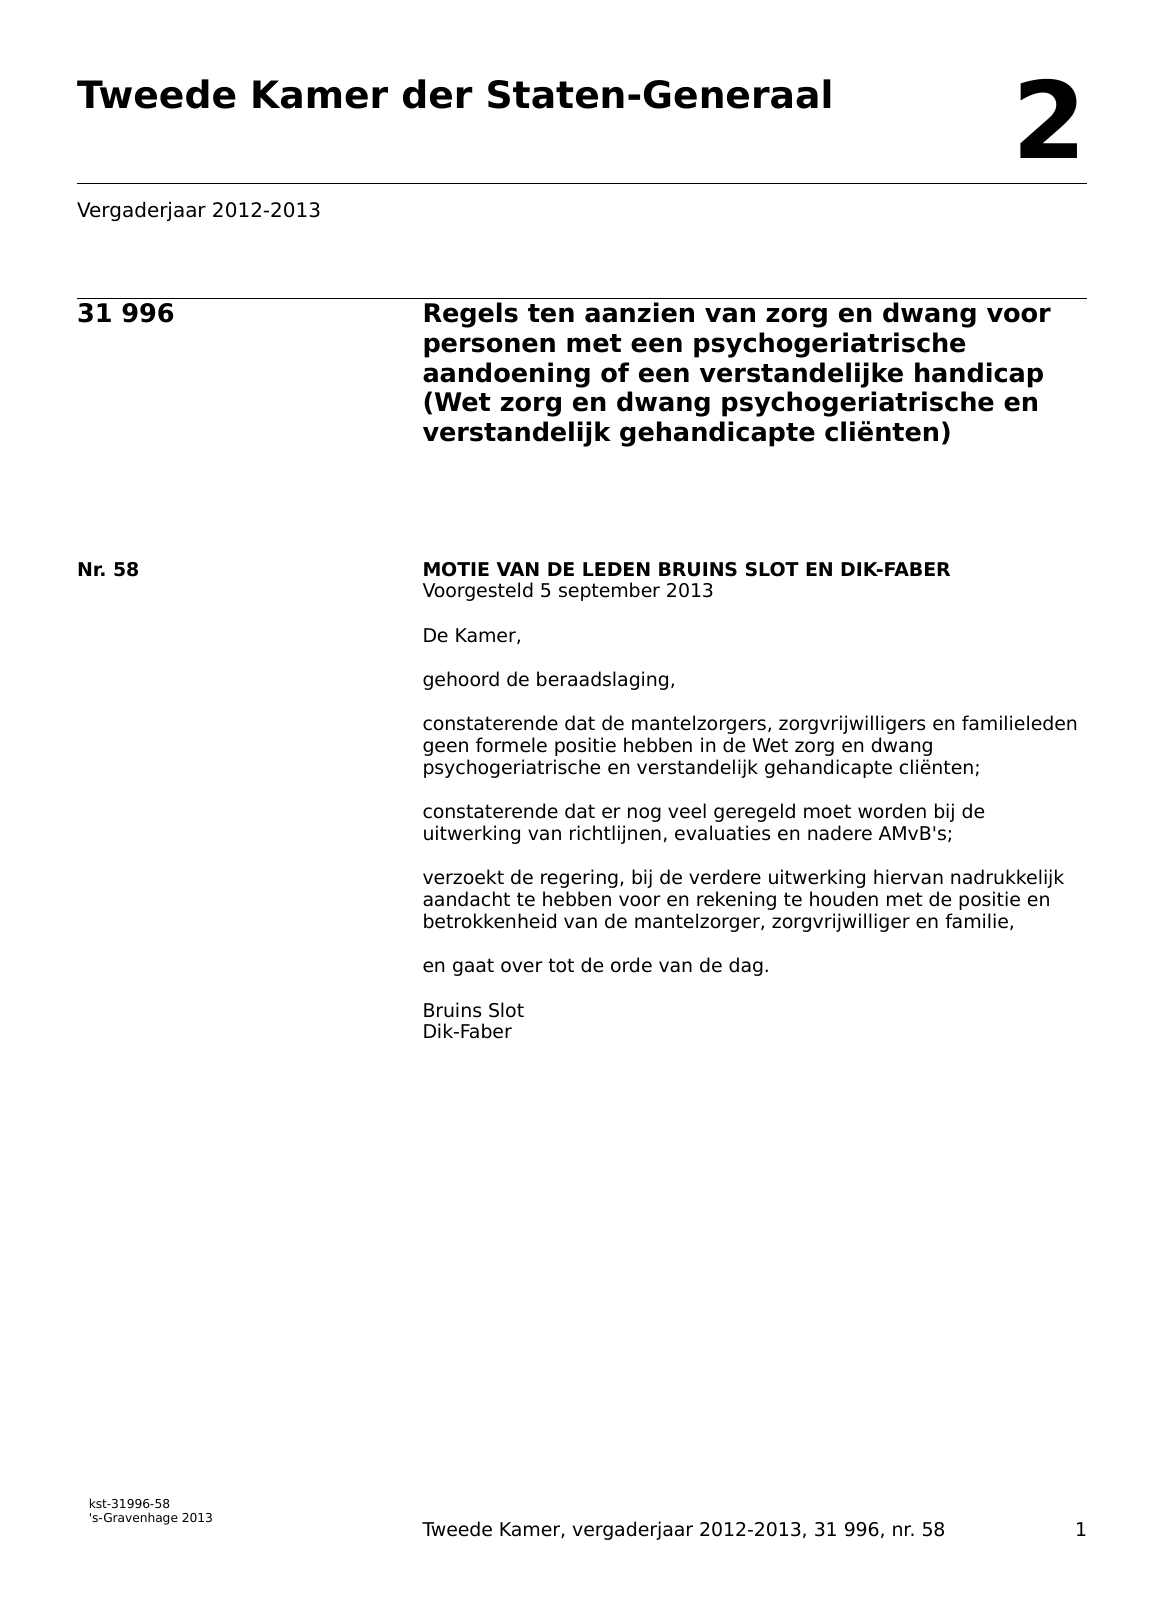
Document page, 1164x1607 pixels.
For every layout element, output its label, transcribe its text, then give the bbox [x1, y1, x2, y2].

text Voorgesteld 5 september 2013 [422, 580, 1087, 602]
text constaterende dat de mantelzorgers, zorgvrijwilligers en familieleden geen formele positie hebben in de Wet zorg en dwang psychogeriatrische en verstandelijk gehandicapte cliënten; [422, 713, 1087, 779]
text kst-31996-58 [88, 1497, 323, 1511]
text Bruins Slot [422, 999, 1087, 1021]
table_cell Vergaderjaar 2012-2013 [77, 184, 1087, 298]
text verzoekt de regering, bij de verdere uitwerking hiervan nadrukkelijk aandacht te hebben voor en rekening te houden met de positie en betrokkenheid van de mantelzorger, zorgvrijwilliger en familie, [422, 867, 1087, 933]
text gehoord de beraadslaging, [422, 669, 1087, 691]
table_header 2 [886, 59, 1087, 183]
subtitle Nr. 58 MOTIE VAN DE LEDEN BRUINS SLOT EN DIK-FABER [77, 558, 1087, 580]
subtitle 31 996 Regels ten aanzien van zorg en dwang voor personen met een psychogeriatrische aandoening of een verstandelijke handicap (Wet zorg en dwang psychogeriatrische en verstandelijk gehandicapte cliënten) [77, 299, 1087, 447]
text De Kamer, [422, 624, 1087, 647]
text 's-Gravenhage 2013 [88, 1511, 323, 1525]
text en gaat over tot de orde van de dag. [422, 955, 1087, 977]
table_header Tweede Kamer der Staten-Generaal [77, 59, 886, 183]
text constaterende dat er nog veel geregeld moet worden bij de uitwerking van richtlijnen, evaluaties en nadere AMvB's; [422, 801, 1087, 845]
text Dik-Faber [422, 1021, 1087, 1043]
